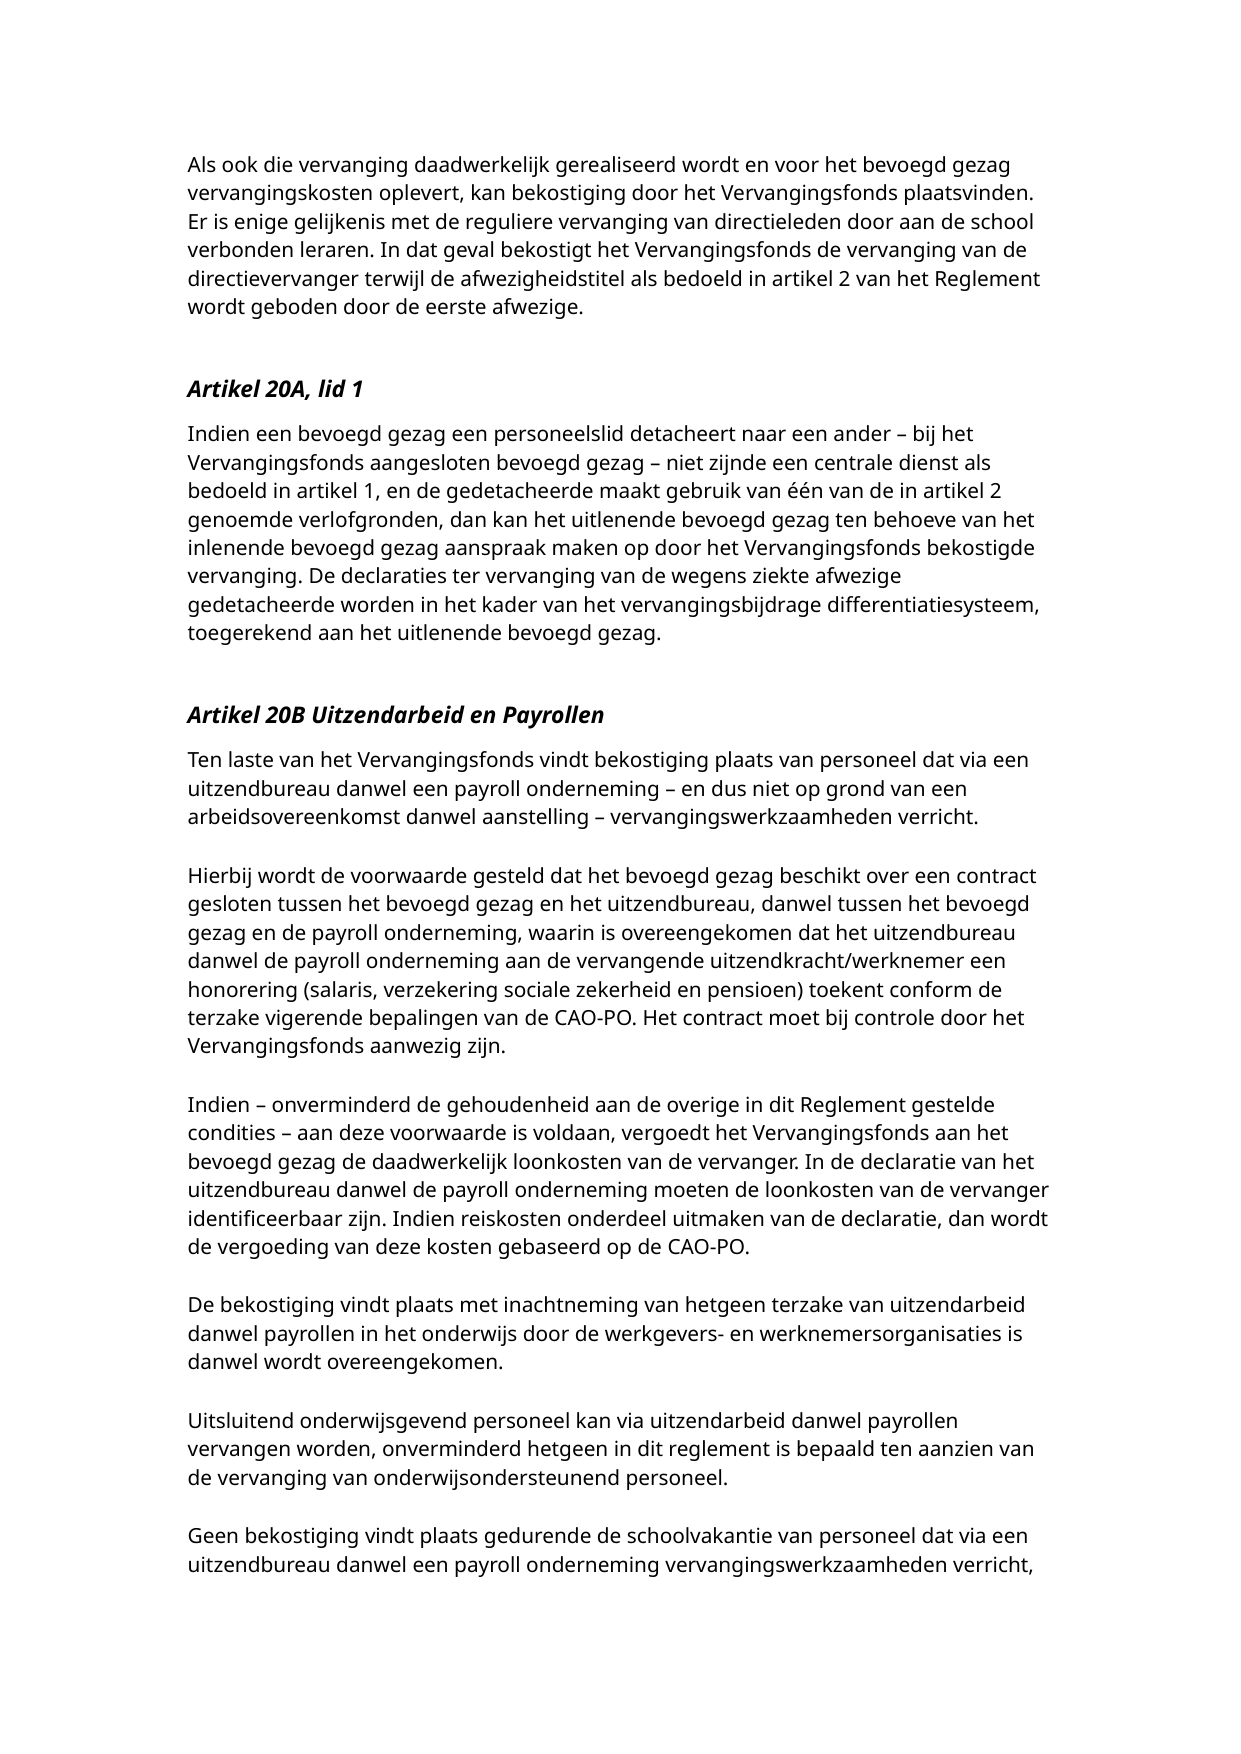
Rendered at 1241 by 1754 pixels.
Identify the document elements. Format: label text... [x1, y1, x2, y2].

text Ten laste van het Vervangingsfonds vindt bekostiging plaats van personeel dat via een uitzendbureau danwel een payroll onderneming – en dus niet op grond van een arbeidsovereenkomst danwel aanstelling – vervangingswerkzaamheden verricht. [187, 746, 1053, 831]
text Hierbij wordt de voorwaarde gesteld dat het bevoegd gezag beschikt over een contract gesloten tussen het bevoegd gezag en het uitzendbureau, danwel tussen het bevoegd gezag en de payroll onderneming, waarin is overeengekomen dat het uitzendbureau danwel de payroll onderneming aan de vervangende uitzendkracht/werknemer een honorering (salaris, verzekering sociale zekerheid en pensioen) toekent conform de terzake vigerende bepalingen van de CAO-PO. Het contract moet bij controle door het Vervangingsfonds aanwezig zijn. [187, 861, 1053, 1060]
subtitle Artikel 20A, lid 1 [187, 373, 1053, 404]
text Uitsluitend onderwijsgevend personeel kan via uitzendarbeid danwel payrollen vervangen worden, onverminderd hetgeen in dit reglement is bepaald ten aanzien van de vervanging van onderwijsondersteunend personeel. [187, 1406, 1053, 1491]
text Geen bekostiging vindt plaats gedurende de schoolvakantie van personeel dat via een uitzendbureau danwel een payroll onderneming vervangingswerkzaamheden verricht, [187, 1521, 1053, 1578]
text Indien een bevoegd gezag een personeelslid detacheert naar een ander – bij het Vervangingsfonds aangesloten bevoegd gezag – niet zijnde een centrale dienst als bedoeld in artikel 1, en de gedetacheerde maakt gebruik van één van de in artikel 2 genoemde verlofgronden, dan kan het uitlenende bevoegd gezag ten behoeve van het inlenende bevoegd gezag aanspraak maken op door het Vervangingsfonds bekostigde vervanging. De declaraties ter vervanging van de wegens ziekte afwezige gedetacheerde worden in het kader van het vervangingsbijdrage differentiatiesysteem, toegerekend aan het uitlenende bevoegd gezag. [187, 419, 1053, 647]
subtitle Artikel 20B Uitzendarbeid en Payrollen [187, 699, 1053, 731]
text Als ook die vervanging daadwerkelijk gerealiseerd wordt en voor het bevoegd gezag vervangingskosten oplevert, kan bekostiging door het Vervangingsfonds plaatsvinden. Er is enige gelijkenis met de reguliere vervanging van directieleden door aan de school verbonden leraren. In dat geval bekostigt het Vervangingsfonds de vervanging van de directievervanger terwijl de afwezigheidstitel als bedoeld in artikel 2 van het Reglement wordt geboden door de eerste afwezige. [187, 150, 1053, 321]
text De bekostiging vindt plaats met inachtneming van hetgeen terzake van uitzendarbeid danwel payrollen in het onderwijs door de werkgevers- en werknemersorganisaties is danwel wordt overeengekomen. [187, 1291, 1053, 1376]
text Indien – onverminderd de gehoudenheid aan de overige in dit Reglement gestelde condities – aan deze voorwaarde is voldaan, vergoedt het Vervangingsfonds aan het bevoegd gezag de daadwerkelijk loonkosten van de vervanger. In de declaratie van het uitzendbureau danwel de payroll onderneming moeten de loonkosten van de vervanger identificeerbaar zijn. Indien reiskosten onderdeel uitmaken van de declaratie, dan wordt de vergoeding van deze kosten gebaseerd op de CAO-PO. [187, 1090, 1053, 1261]
